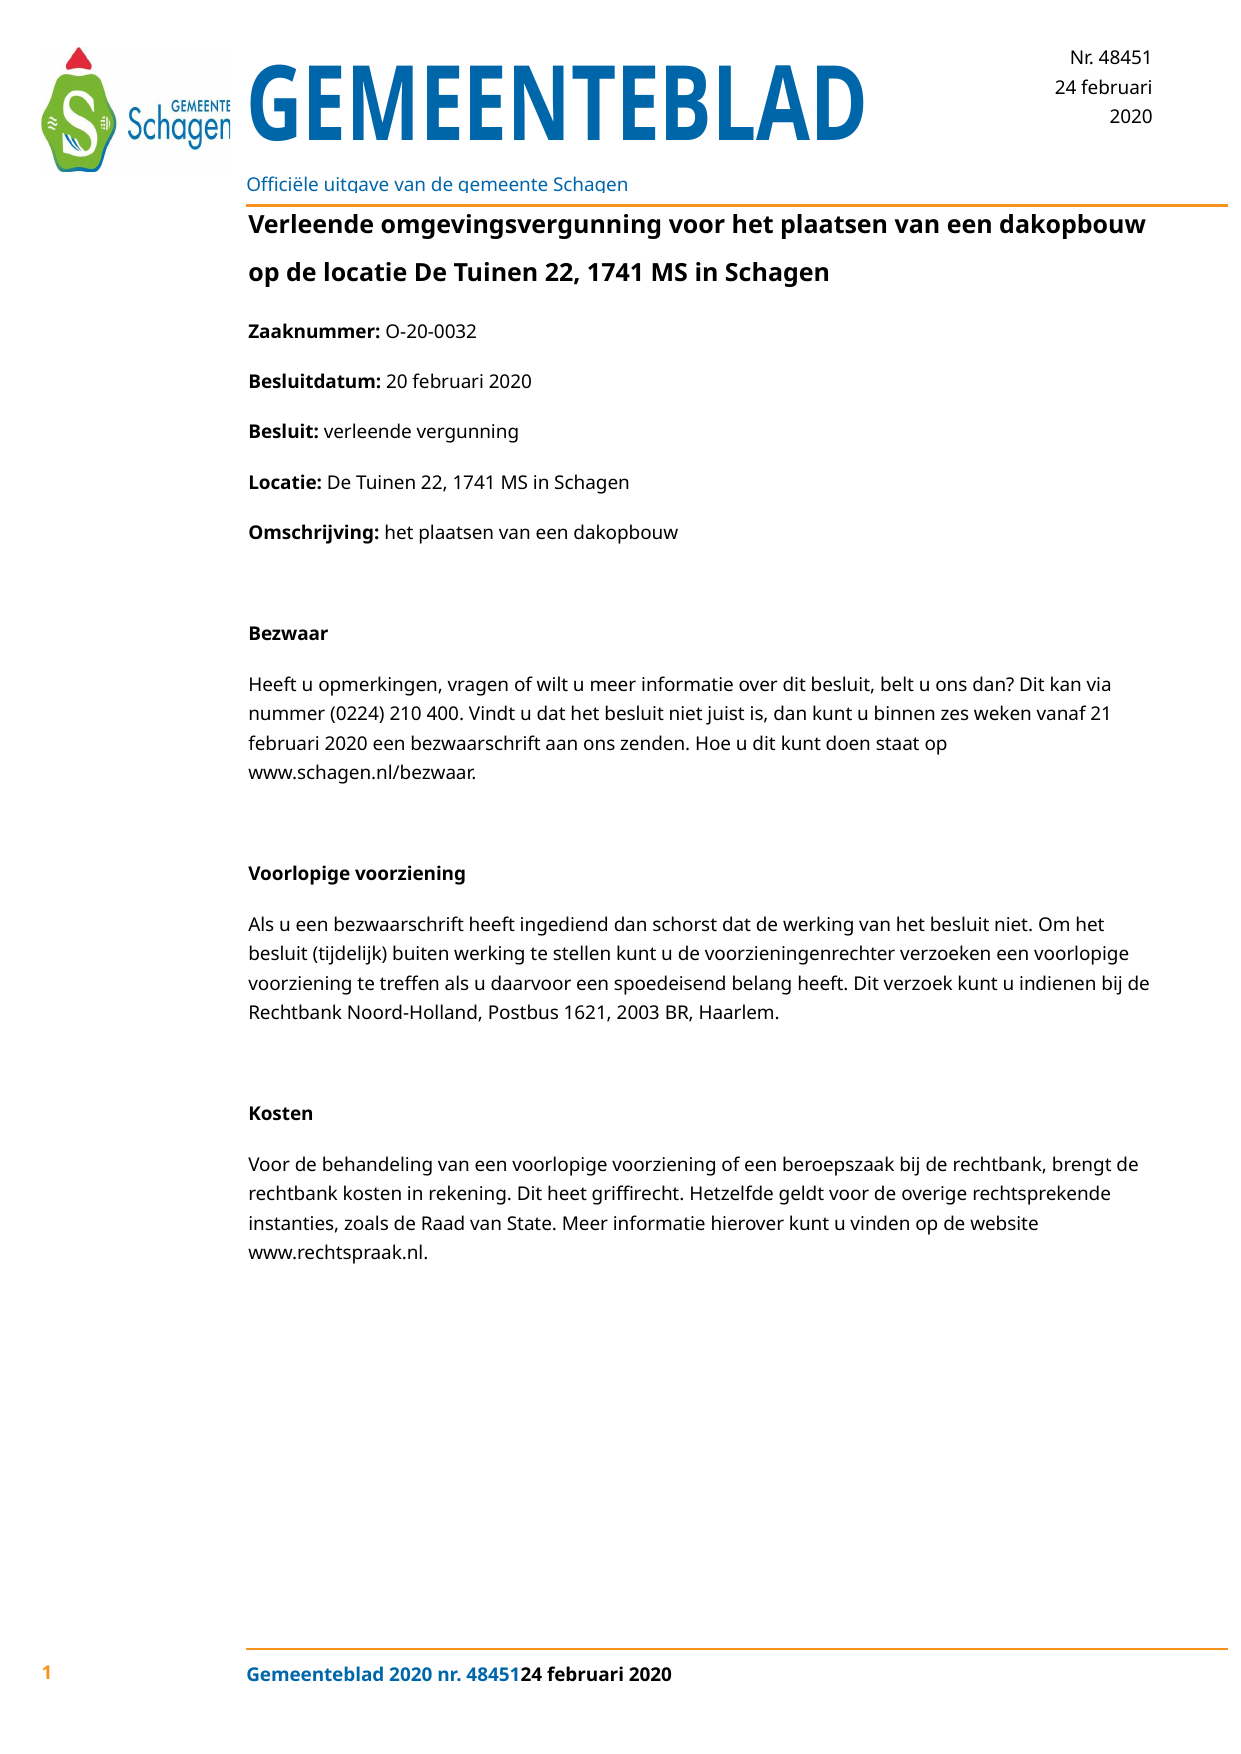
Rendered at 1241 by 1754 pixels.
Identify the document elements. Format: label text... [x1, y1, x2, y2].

text Bezwaar [248, 620, 1152, 646]
text Omschrijving: het plaatsen van een dakopbouw [248, 519, 1152, 545]
text Voorlopige voorziening [248, 860, 1152, 886]
text Besluit: verleende vergunning [248, 419, 1152, 444]
text Heeft u opmerkingen, vragen of wilt u meer informatie over dit besluit, belt u ons dan? Dit kan via nummer (0224) 210 400. Vindt u dat het besluit niet juist is, dan kunt u binnen zes weken vanaf 21 februari 2020 een bezwaarschrift aan ons zenden. Hoe u dit kunt doen staat op www.schagen.nl/bezwaar. [248, 671, 1152, 785]
text Kosten [248, 1100, 1152, 1126]
text Zaaknummer: O-20-0032 [248, 318, 1152, 344]
text Voor de behandeling van een voorlopige voorziening of een beroepszaak bij de rechtbank, brengt de rechtbank kosten in rekening. Dit heet griffirecht. Hetzelfde geldt voor de overige rechtsprekende instanties, zoals de Raad van State. Meer informatie hierover kunt u vinden op de website www.rechtspraak.nl. [248, 1151, 1152, 1265]
text Besluitdatum: 20 februari 2020 [248, 368, 1152, 394]
text Als u een bezwaarschrift heeft ingediend dan schorst dat de werking van het besluit niet. Om het besluit (tijdelijk) buiten werking te stellen kunt u de voorzieningenrechter verzoeken een voorlopige voorziening te treffen als u daarvoor een spoedeisend belang heeft. Dit verzoek kunt u indienen bij de Rechtbank Noord-Holland, Postbus 1621, 2003 BR, Haarlem. [248, 911, 1152, 1025]
text Verleende omgevingsvergunning voor het plaatsen van een dakopbouw op de locatie De Tuinen 22, 1741 MS in Schagen [248, 207, 1152, 288]
text Locatie: De Tuinen 22, 1741 MS in Schagen [248, 469, 1152, 495]
picture [41, 47, 231, 172]
